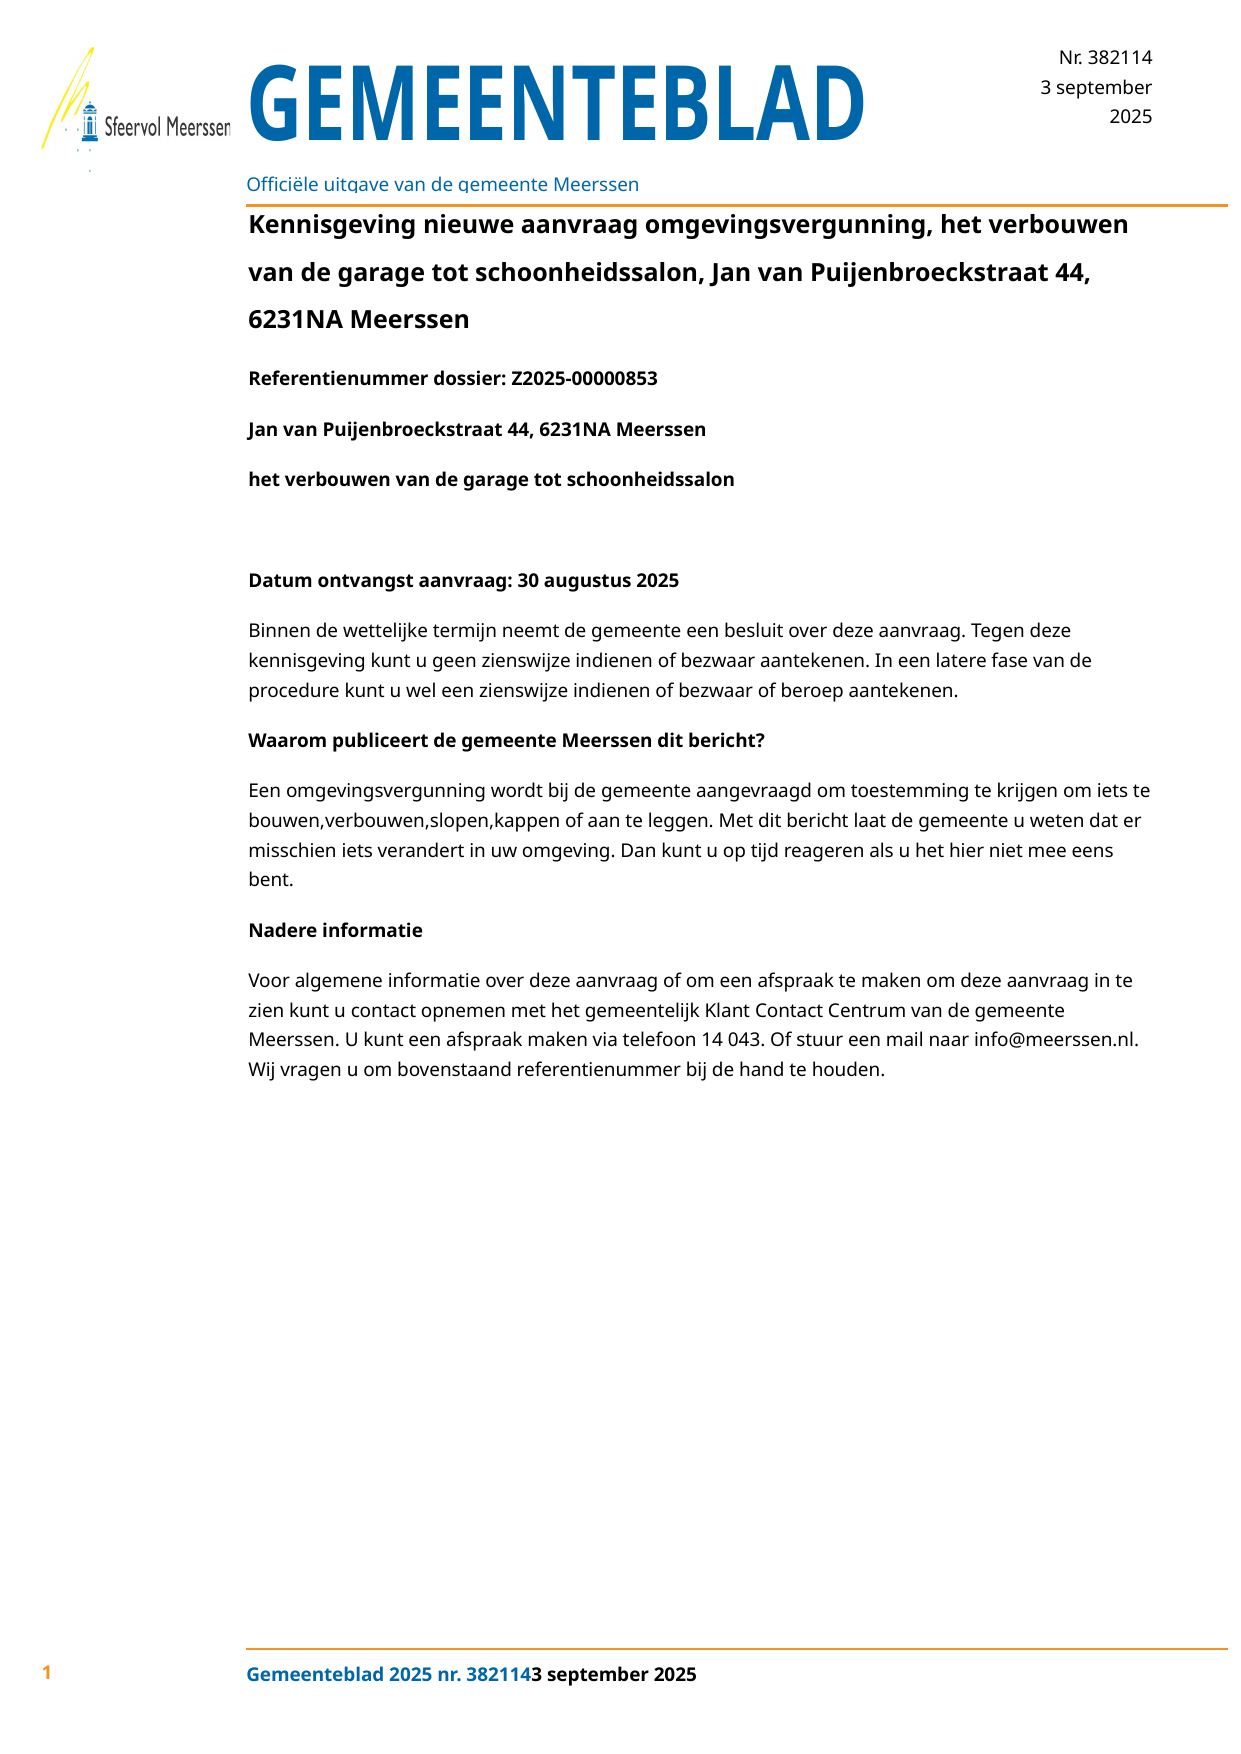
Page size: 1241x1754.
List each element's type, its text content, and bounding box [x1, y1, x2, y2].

text Voor algemene informatie over deze aanvraag of om een afspraak te maken om deze aanvraag in te zien kunt u contact opnemen met het gemeentelijk Klant Contact Centrum van de gemeente Meerssen. U kunt een afspraak maken via telefoon 14 043. Of stuur een mail naar info@meerssen.nl. Wij vragen u om bovenstaand referentienummer bij de hand te houden. [248, 967, 1152, 1082]
text het verbouwen van de garage tot schoonheidssalon [248, 466, 1152, 492]
text Referentienummer dossier: Z2025-00000853 [248, 366, 1152, 391]
text Kennisgeving nieuwe aanvraag omgevingsvergunning, het verbouwen van de garage tot schoonheidssalon, Jan van Puijenbroeckstraat 44, 6231NA Meerssen [248, 207, 1152, 336]
text Waarom publiceert de gemeente Meerssen dit bericht? [248, 727, 1152, 753]
text Binnen de wettelijke termijn neemt de gemeente een besluit over deze aanvraag. Tegen deze kennisgeving kunt u geen zienswijze indienen of bezwaar aantekenen. In een latere fase van de procedure kunt u wel een zienswijze indienen of bezwaar of beroep aantekenen. [248, 618, 1152, 702]
text Datum ontvangst aanvraag: 30 augustus 2025 [248, 567, 1152, 593]
picture [41, 47, 231, 172]
text Nadere informatie [248, 917, 1152, 942]
text Een omgevingsvergunning wordt bij de gemeente aangevraagd om toestemming te krijgen om iets te bouwen,verbouwen,slopen,kappen of aan te leggen. Met dit bericht laat de gemeente u weten dat er misschien iets verandert in uw omgeving. Dan kunt u op tijd reageren als u het hier niet mee eens bent. [248, 778, 1152, 892]
text Jan van Puijenbroeckstraat 44, 6231NA Meerssen [248, 416, 1152, 442]
